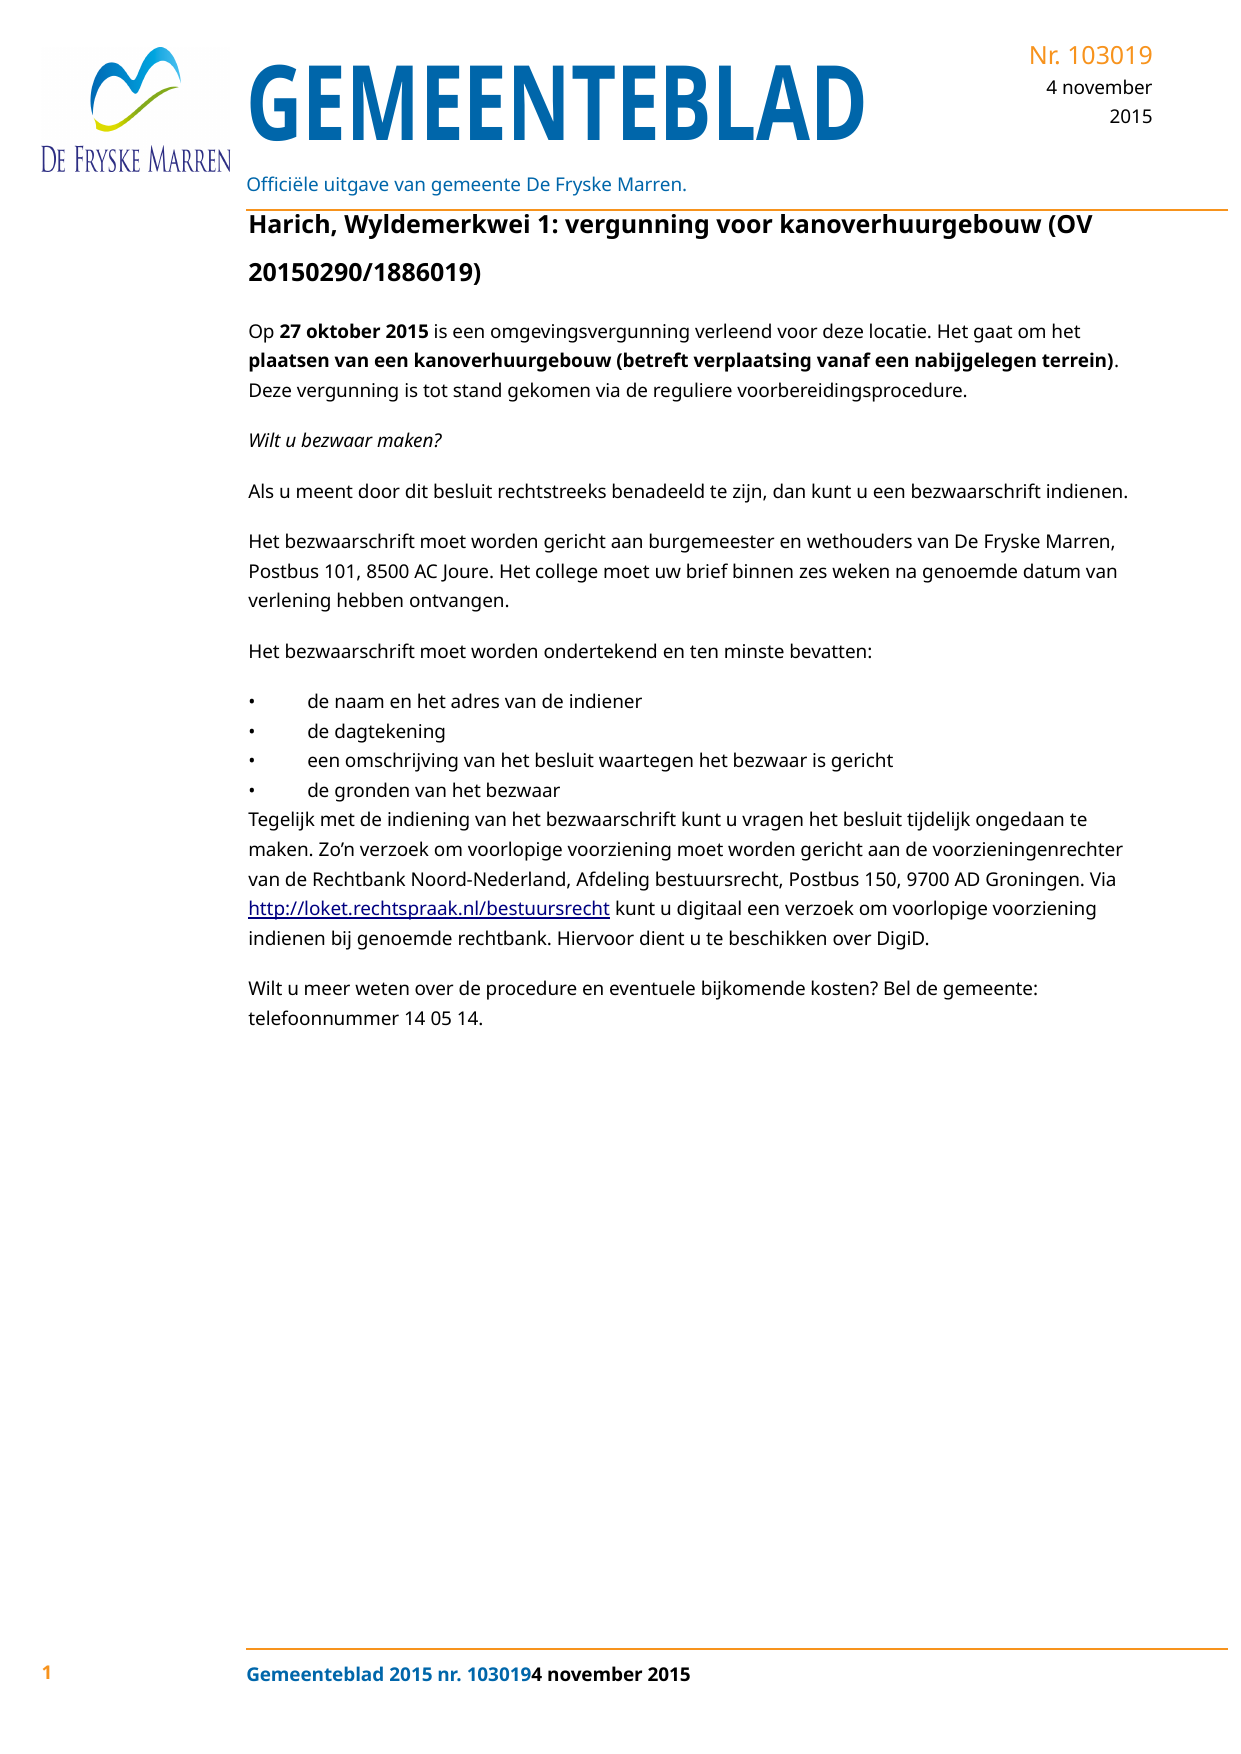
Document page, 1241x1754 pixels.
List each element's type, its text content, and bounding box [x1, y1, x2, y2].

text Wilt u bezwaar maken? [248, 427, 1152, 453]
list een omschrijving van het besluit waartegen het bezwaar is gericht [248, 747, 1152, 773]
text Het bezwaarschrift moet worden ondertekend en ten minste bevatten: [248, 638, 1152, 664]
list de naam en het adres van de indiener [248, 688, 1152, 714]
text Als u meent door dit besluit rechtstreeks benadeeld te zijn, dan kunt u een bezwaarschrift indienen. [248, 478, 1152, 504]
text Het bezwaarschrift moet worden gericht aan burgemeester en wethouders van De Fryske Marren, Postbus 101, 8500 AC Joure. Het college moet uw brief binnen zes weken na genoemde datum van verlening hebben ontvangen. [248, 528, 1152, 613]
list de gronden van het bezwaar [248, 777, 1152, 803]
text Op 27 oktober 2015 is een omgevingsvergunning verleend voor deze locatie. Het gaat om het plaatsen van een kanoverhuurgebouw (betreft verplaatsing vanaf een nabijgelegen terrein). Deze vergunning is tot stand gekomen via de reguliere voorbereidingsprocedure. [248, 318, 1152, 403]
text Tegelijk met de indiening van het bezwaarschrift kunt u vragen het besluit tijdelijk ongedaan te maken. Zo’n verzoek om voorlopige voorziening moet worden gericht aan de voorzieningenrechter van de Rechtbank Noord-Nederland, Afdeling bestuursrecht, Postbus 150, 9700 AD Groningen. Via http://loket.rechtspraak.nl/bestuursrecht kunt u digitaal een verzoek om voorlopige voorziening indienen bij genoemde rechtbank. Hiervoor dient u te beschikken over DigiD. [248, 807, 1152, 951]
list de dagtekening [248, 718, 1152, 744]
text Wilt u meer weten over de procedure en eventuele bijkomende kosten? Bel de gemeente: telefoonnummer 14 05 14. [248, 975, 1152, 1031]
picture [41, 47, 231, 172]
text Harich, Wyldemerkwei 1: vergunning voor kanoverhuurgebouw (OV 20150290/1886019) [248, 211, 1152, 288]
